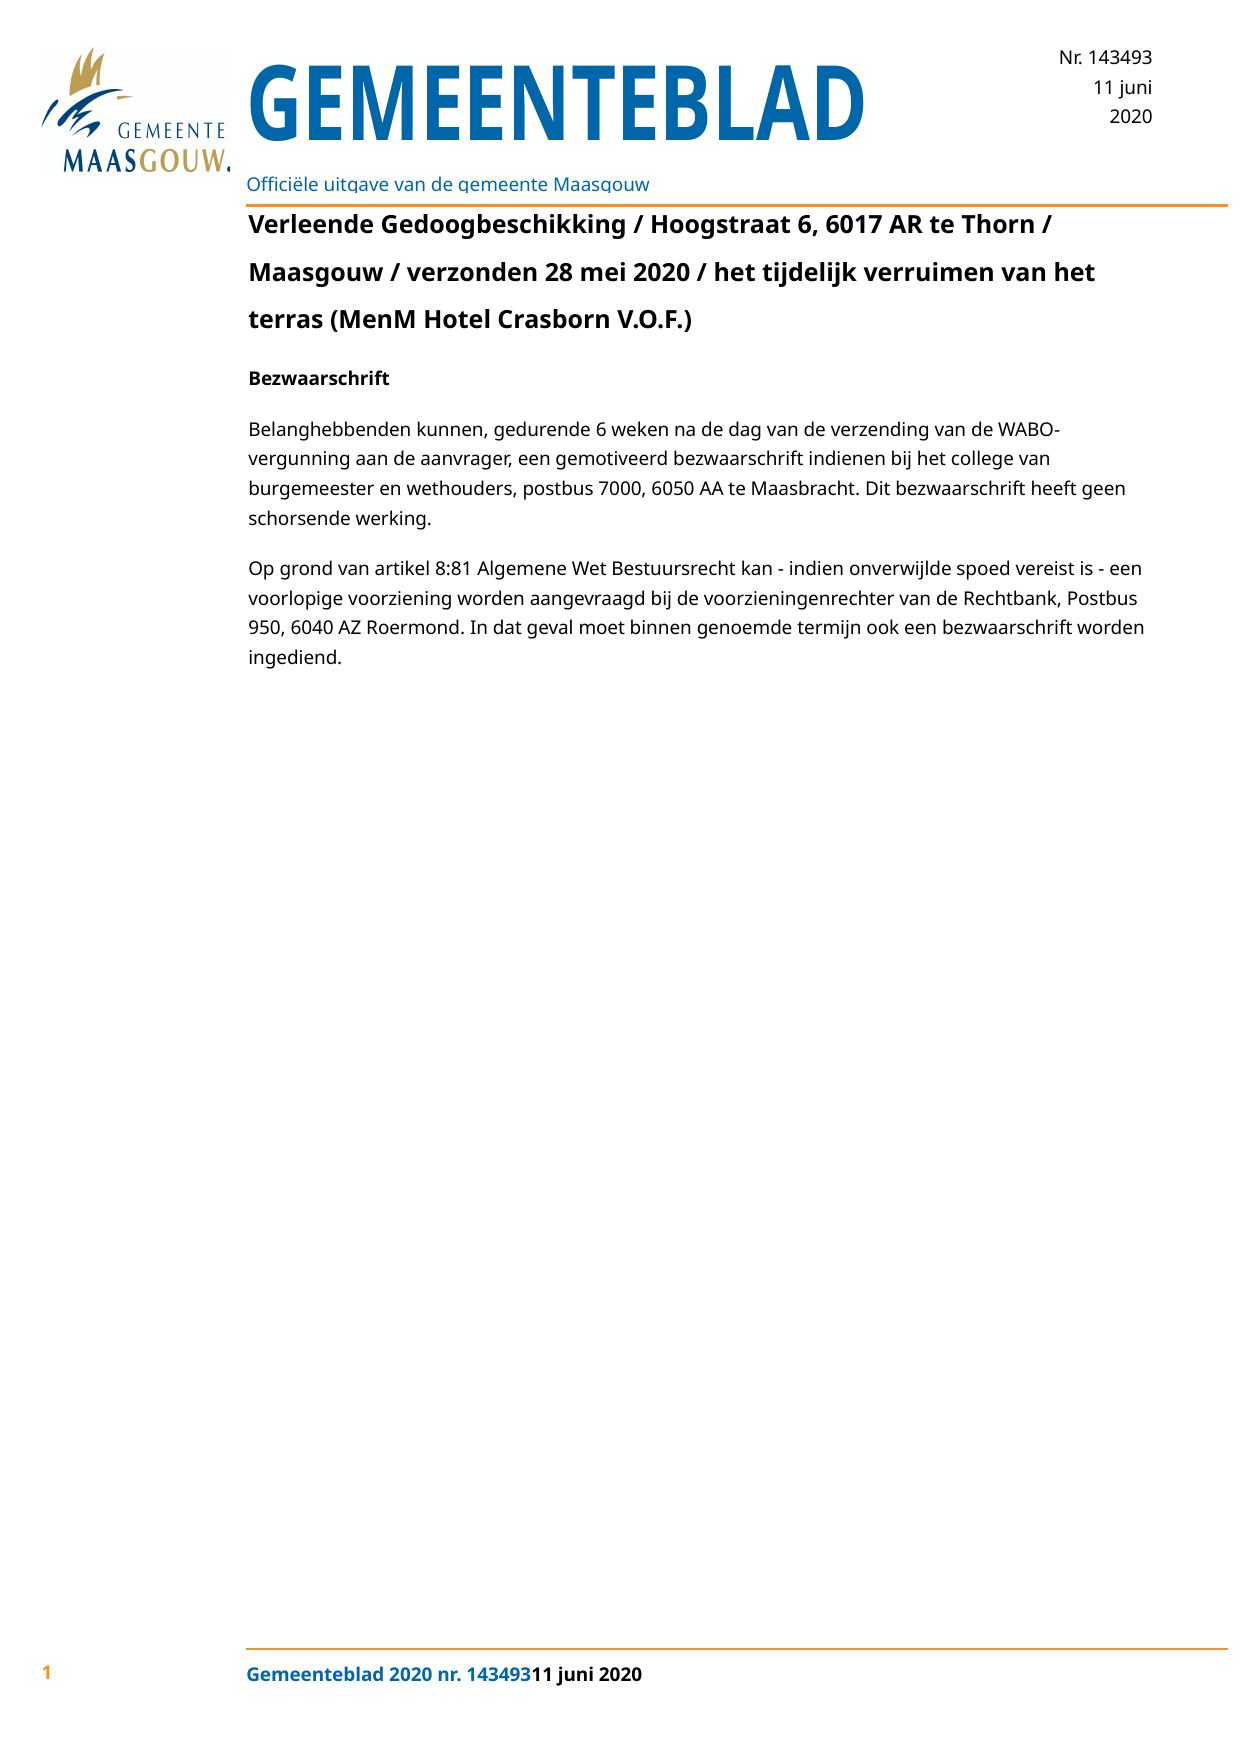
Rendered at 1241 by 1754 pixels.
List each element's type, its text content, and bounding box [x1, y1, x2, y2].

text Bezwaarschrift [248, 366, 1152, 391]
picture [41, 47, 231, 172]
text Verleende Gedoogbeschikking / Hoogstraat 6, 6017 AR te Thorn / Maasgouw / verzonden 28 mei 2020 / het tijdelijk verruimen van het terras (MenM Hotel Crasborn V.O.F.) [248, 207, 1152, 336]
text Belanghebbenden kunnen, gedurende 6 weken na de dag van de verzending van de WABO-vergunning aan de aanvrager, een gemotiveerd bezwaarschrift indienen bij het college van burgemeester en wethouders, postbus 7000, 6050 AA te Maasbracht. Dit bezwaarschrift heeft geen schorsende werking. [248, 416, 1152, 530]
text Op grond van artikel 8:81 Algemene Wet Bestuursrecht kan - indien onverwijlde spoed vereist is - een voorlopige voorziening worden aangevraagd bij de voorzieningenrechter van de Rechtbank, Postbus 950, 6040 AZ Roermond. In dat geval moet binnen genoemde termijn ook een bezwaarschrift worden ingediend. [248, 555, 1152, 669]
